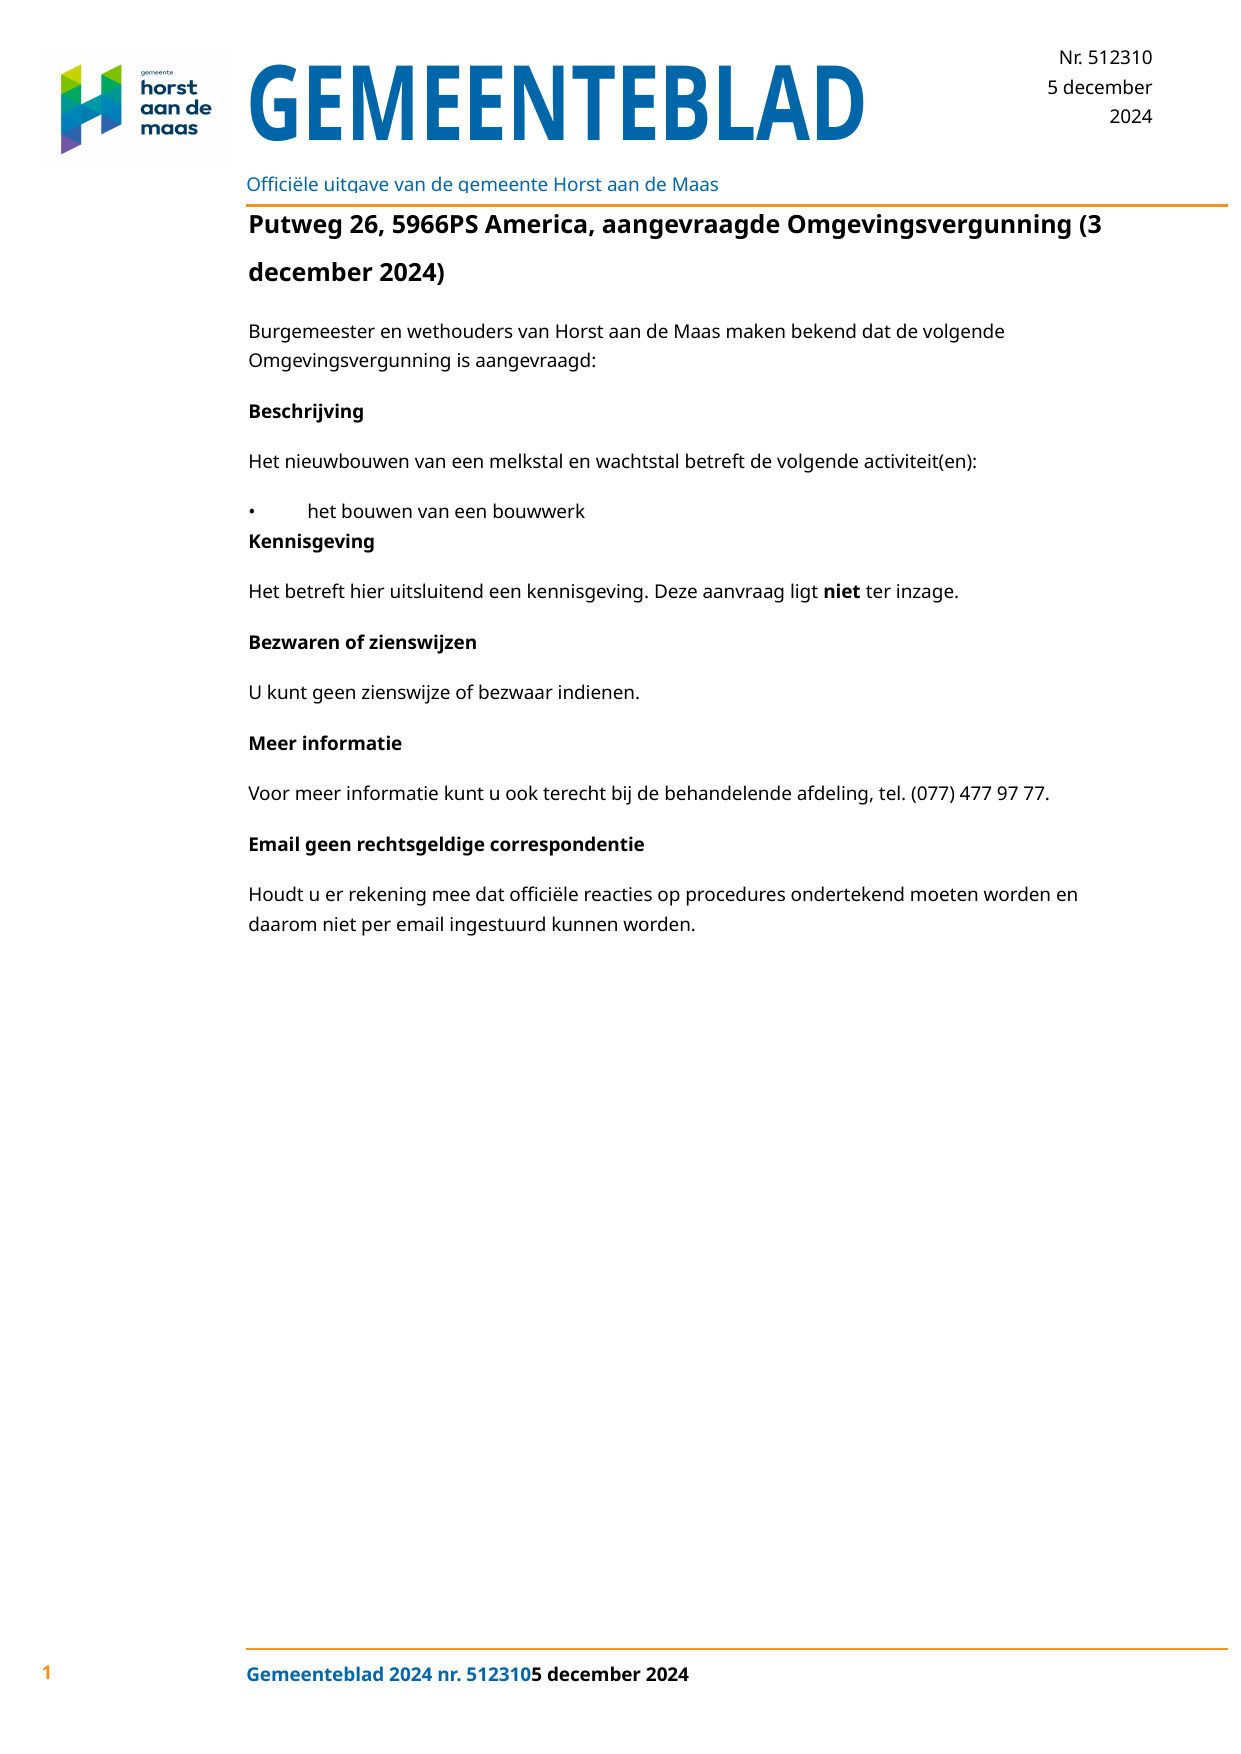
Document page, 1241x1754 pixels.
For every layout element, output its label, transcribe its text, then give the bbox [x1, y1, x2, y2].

text Kennisgeving [248, 528, 1152, 554]
text Voor meer informatie kunt u ook terecht bij de behandelende afdeling, tel. (077) 477 97 77. [248, 780, 1152, 806]
text Meer informatie [248, 730, 1152, 756]
text Burgemeester en wethouders van Horst aan de Maas maken bekend dat de volgende Omgevingsvergunning is aangevraagd: [248, 318, 1152, 373]
text Het betreft hier uitsluitend een kennisgeving. Deze aanvraag ligt niet ter inzage. [248, 579, 1152, 604]
text Houdt u er rekening mee dat officiële reacties op procedures ondertekend moeten worden en daarom niet per email ingestuurd kunnen worden. [248, 881, 1152, 937]
text Het nieuwbouwen van een melkstal en wachtstal betreft de volgende activiteit(en): [248, 448, 1152, 474]
text Email geen rechtsgeldige correspondentie [248, 831, 1152, 857]
text Bezwaren of zienswijzen [248, 629, 1152, 655]
text Putweg 26, 5966PS America, aangevraagde Omgevingsvergunning (3 december 2024) [248, 207, 1152, 288]
list het bouwen van een bouwwerk [248, 499, 1152, 524]
text Beschrijving [248, 398, 1152, 424]
text U kunt geen zienswijze of bezwaar indienen. [248, 679, 1152, 705]
picture [41, 47, 231, 172]
